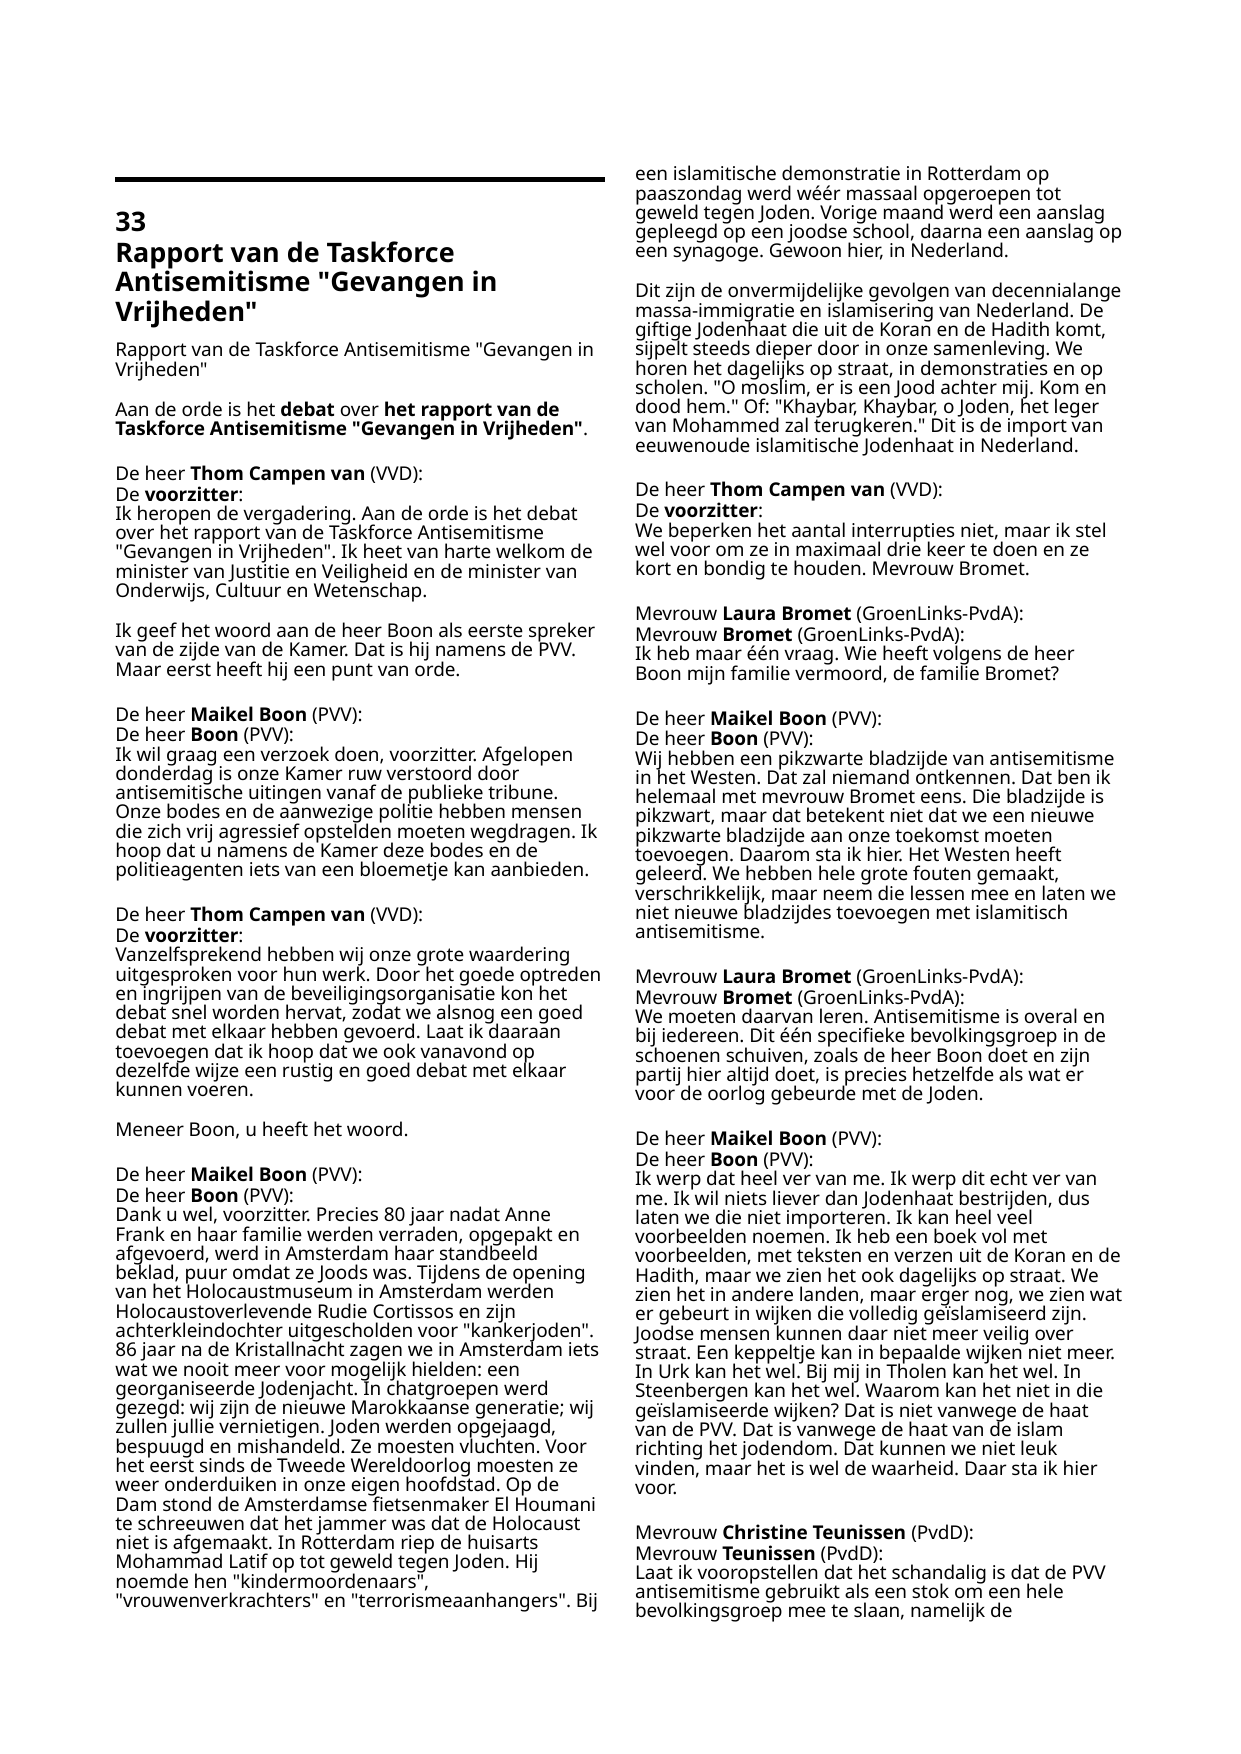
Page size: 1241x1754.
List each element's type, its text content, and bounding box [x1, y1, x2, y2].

text 33 [115, 203, 605, 239]
text Mevrouw Christine Teunissen (PvdD): [635, 1519, 1125, 1544]
text We moeten daarvan leren. Antisemitisme is overal en bij iedereen. Dit één specifieke bevolkingsgroep in de schoenen schuiven, zoals de heer Boon doet en zijn partij hier altijd doet, is precies hetzelfde als wat er voor de oorlog gebeurde met de Joden. [635, 1008, 1125, 1104]
text De voorzitter: [115, 927, 605, 946]
text De heer Maikel Boon (PVV): [115, 701, 605, 726]
text Mevrouw Laura Bromet (GroenLinks-PvdA): [635, 963, 1125, 989]
text Ik werp dat heel ver van me. Ik werp dit echt ver van me. Ik wil niets liever dan Jodenhaat bestrijden, dus laten we die niet importeren. Ik kan heel veel voorbeelden noemen. Ik heb een boek vol met voorbeelden, met teksten en verzen uit de Koran en de Hadith, maar we zien het ook dagelijks op straat. We zien het in andere landen, maar erger nog, we zien wat er gebeurt in wijken die volledig geïslamiseerd zijn. Joodse mensen kunnen daar niet meer veilig over straat. Een keppeltje kan in bepaalde wijken niet meer. In Urk kan het wel. Bij mij in Tholen kan het wel. In Steenbergen kan het wel. Waarom kan het niet in die geïslamiseerde wijken? Dat is niet vanwege de haat van de PVV. Dat is vanwege de haat van de islam richting het jodendom. Dat kunnen we niet leuk vinden, maar het is wel de waarheid. Daar sta ik hier voor. [635, 1170, 1125, 1498]
text Meneer Boon, u heeft het woord. [115, 1121, 605, 1141]
text De heer Boon (PVV): [635, 730, 1125, 750]
text De heer Thom Campen van (VVD): [635, 477, 1125, 502]
text Ik heb maar één vraag. Wie heeft volgens de heer Boon mijn familie vermoord, de familie Bromet? [635, 645, 1125, 684]
text De heer Maikel Boon (PVV): [115, 1161, 605, 1187]
text Mevrouw Bromet (GroenLinks-PvdA): [635, 626, 1125, 645]
text De heer Boon (PVV): [115, 1187, 605, 1206]
text De voorzitter: [635, 502, 1125, 522]
text Rapport van de Taskforce Antisemitisme "Gevangen in Vrijheden" [115, 341, 605, 380]
text Vanzelfsprekend hebben wij onze grote waardering uitgesproken voor hun werk. Door het goede optreden en ingrijpen van de beveiligingsorganisatie kon het debat snel worden hervat, zodat we alsnog een goed debat met elkaar hebben gevoerd. Laat ik daaraan toevoegen dat ik hoop dat we ook vanavond op dezelfde wijze een rustig en goed debat met elkaar kunnen voeren. [115, 946, 605, 1101]
text Mevrouw Laura Bromet (GroenLinks-PvdA): [635, 600, 1125, 626]
text Dit zijn de onvermijdelijke gevolgen van decennialange massa-immigratie en islamisering van Nederland. De giftige Jodenhaat die uit de Koran en de Hadith komt, sijpelt steeds dieper door in onze samenleving. We horen het dagelijks op straat, in demonstraties en op scholen. "O moslim, er is een Jood achter mij. Kom en dood hem." Of: "Khaybar, Khaybar, o Joden, het leger van Mohammed zal terugkeren." Dit is de import van eeuwenoude islamitische Jodenhaat in Nederland. [635, 282, 1125, 456]
text De heer Maikel Boon (PVV): [635, 1125, 1125, 1151]
text Ik wil graag een verzoek doen, voorzitter. Afgelopen donderdag is onze Kamer ruw verstoord door antisemitische uitingen vanaf de publieke tribune. Onze bodes en de aanwezige politie hebben mensen die zich vrij agressief opstelden moeten wegdragen. Ik hoop dat u namens de Kamer deze bodes en de politieagenten iets van een bloemetje kan aanbieden. [115, 746, 605, 881]
text Mevrouw Teunissen (PvdD): [635, 1544, 1125, 1564]
text De heer Thom Campen van (VVD): [115, 460, 605, 486]
text Rapport van de Taskforce Antisemitisme "Gevangen in Vrijheden" [115, 239, 605, 341]
text De voorzitter: [115, 486, 605, 505]
text De heer Boon (PVV): [635, 1151, 1125, 1170]
text Mevrouw Bromet (GroenLinks-PvdA): [635, 989, 1125, 1008]
text De heer Thom Campen van (VVD): [115, 901, 605, 927]
text Aan de orde is het debat over het rapport van de Taskforce Antisemitisme "Gevangen in Vrijheden". [115, 401, 605, 439]
text Dank u wel, voorzitter. Precies 80 jaar nadat Anne Frank en haar familie werden verraden, opgepakt en afgevoerd, werd in Amsterdam haar standbeeld beklad, puur omdat ze Joods was. Tijdens de opening van het Holocaustmuseum in Amsterdam werden Holocaustoverlevende Rudie Cortissos en zijn achterkleindochter uitgescholden voor "kankerjoden". 86 jaar na de Kristallnacht zagen we in Amsterdam iets wat we nooit meer voor mogelijk hielden: een georganiseerde Jodenjacht. In chatgroepen werd gezegd: wij zijn de nieuwe Marokkaanse generatie; wij zullen jullie vernietigen. Joden werden opgejaagd, bespuugd en mishandeld. Ze moesten vluchten. Voor het eerst sinds de Tweede Wereldoorlog moesten ze weer onderduiken in onze eigen hoofdstad. Op de Dam stond de Amsterdamse fietsenmaker El Houmani te schreeuwen dat het jammer was dat de Holocaust niet is afgemaakt. In Rotterdam riep de huisarts Mohammad Latif op tot geweld tegen Joden. Hij noemde hen "kindermoordenaars", "vrouwenverkrachters" en "terrorismeaanhangers". Bij [115, 1206, 605, 1611]
text Ik geef het woord aan de heer Boon als eerste spreker van de zijde van de Kamer. Dat is hij namens de PVV. Maar eerst heeft hij een punt van orde. [115, 622, 605, 680]
text een islamitische demonstratie in Rotterdam op paaszondag werd wéér massaal opgeroepen tot geweld tegen Joden. Vorige maand werd een aanslag gepleegd op een joodse school, daarna een aanslag op een synagoge. Gewoon hier, in Nederland. [635, 165, 1125, 262]
text De heer Maikel Boon (PVV): [635, 705, 1125, 730]
text De heer Boon (PVV): [115, 726, 605, 746]
text Laat ik vooropstellen dat het schandalig is dat de PVV antisemitisme gebruikt als een stok om een hele bevolkingsgroep mee te slaan, namelijk de [635, 1564, 1125, 1622]
text We beperken het aantal interrupties niet, maar ik stel wel voor om ze in maximaal drie keer te doen en ze kort en bondig te houden. Mevrouw Bromet. [635, 522, 1125, 579]
text Wij hebben een pikzwarte bladzijde van antisemitisme in het Westen. Dat zal niemand ontkennen. Dat ben ik helemaal met mevrouw Bromet eens. Die bladzijde is pikzwart, maar dat betekent niet dat we een nieuwe pikzwarte bladzijde aan onze toekomst moeten toevoegen. Daarom sta ik hier. Het Westen heeft geleerd. We hebben hele grote fouten gemaakt, verschrikkelijk, maar neem die lessen mee en laten we niet nieuwe bladzijdes toevoegen met islamitisch antisemitisme. [635, 750, 1125, 942]
text Ik heropen de vergadering. Aan de orde is het debat over het rapport van de Taskforce Antisemitisme "Gevangen in Vrijheden". Ik heet van harte welkom de minister van Justitie en Veiligheid en de minister van Onderwijs, Cultuur en Wetenschap. [115, 505, 605, 601]
